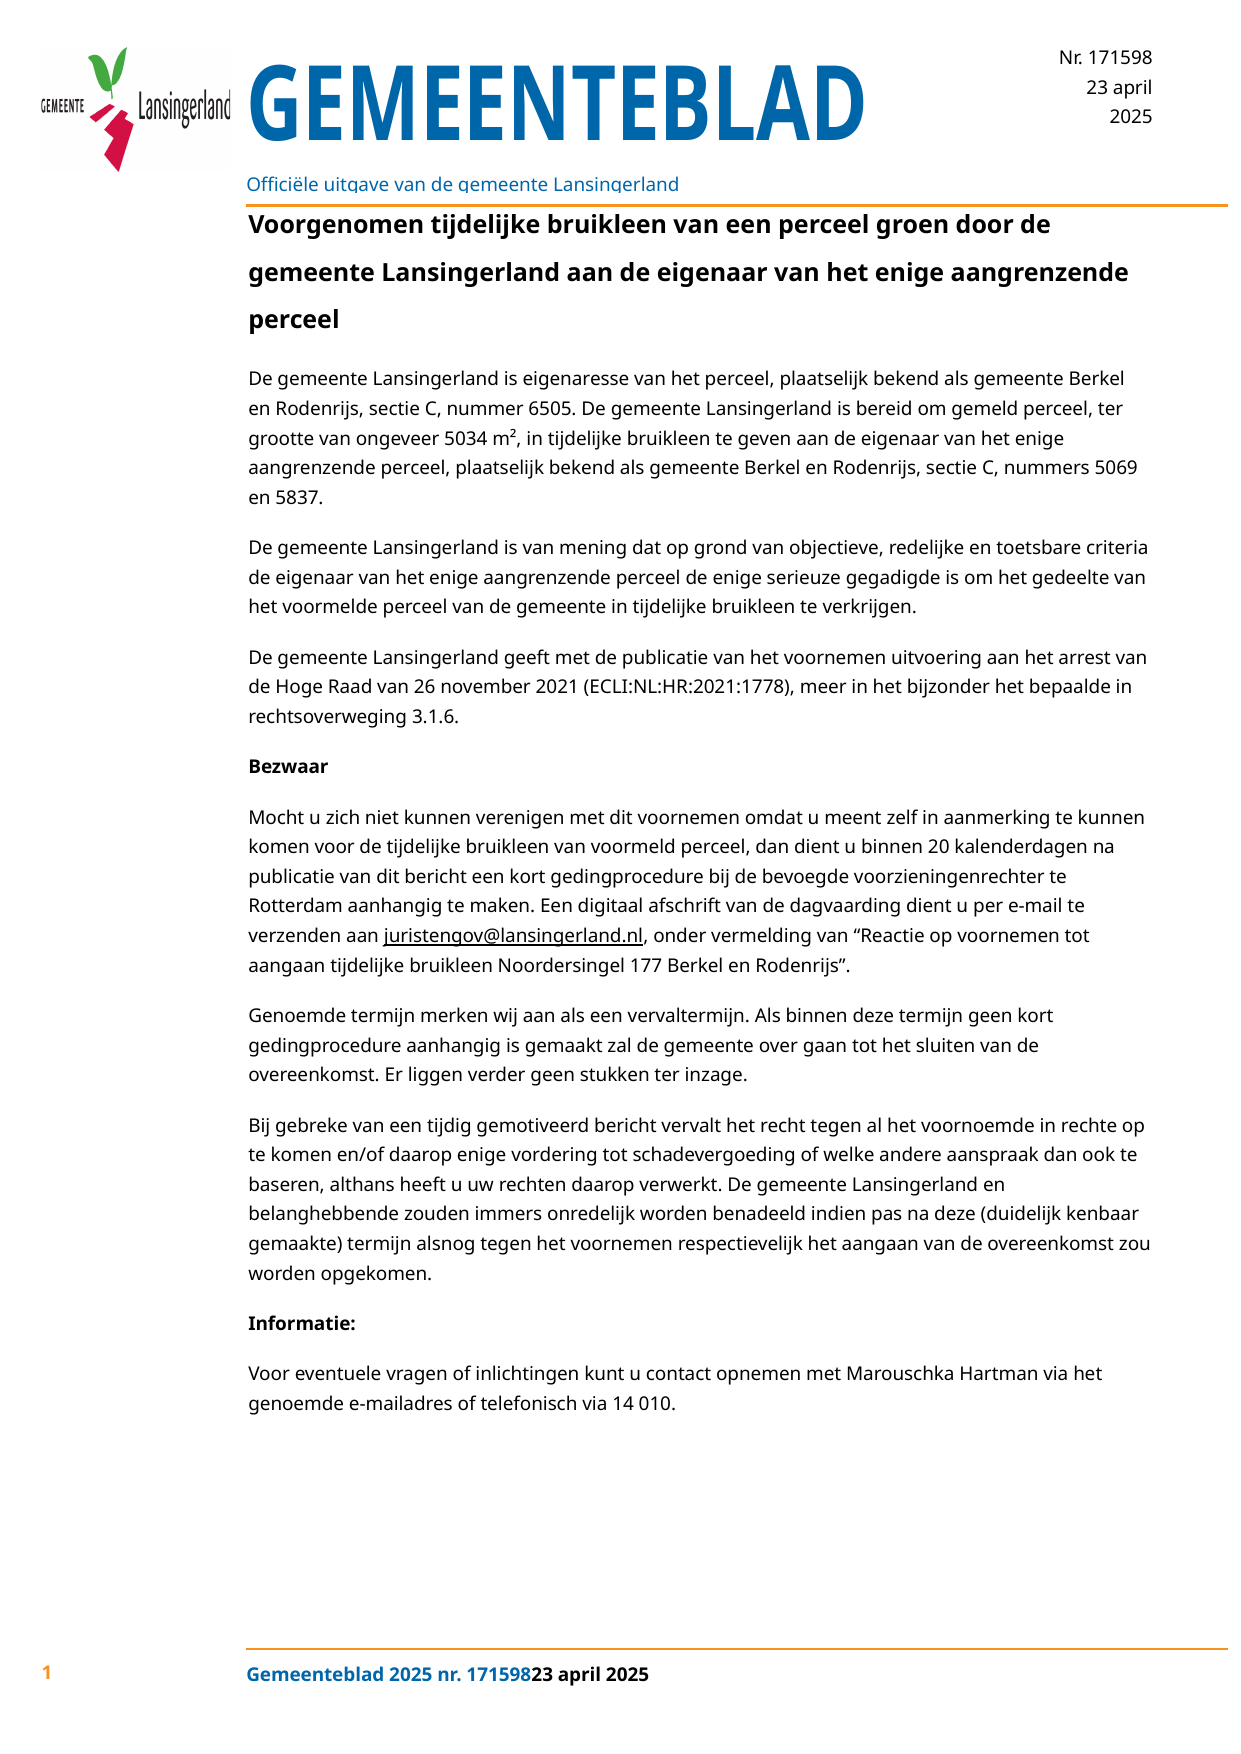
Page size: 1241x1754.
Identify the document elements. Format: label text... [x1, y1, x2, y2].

text Genoemde termijn merken wij aan als een vervaltermijn. Als binnen deze termijn geen kort gedingprocedure aanhangig is gemaakt zal de gemeente over gaan tot het sluiten van de overeenkomst. Er liggen verder geen stukken ter inzage. [248, 1002, 1152, 1087]
picture [41, 47, 231, 172]
text Informatie: [248, 1310, 1152, 1336]
text Bij gebreke van een tijdig gemotiveerd bericht vervalt het recht tegen al het voornoemde in rechte op te komen en/of daarop enige vordering tot schadevergoeding of welke andere aanspraak dan ook te baseren, althans heeft u uw rechten daarop verwerkt. De gemeente Lansingerland en belanghebbende zouden immers onredelijk worden benadeeld indien pas na deze (duidelijk kenbaar gemaakte) termijn alsnog tegen het voornemen respectievelijk het aangaan van de overeenkomst zou worden opgekomen. [248, 1112, 1152, 1285]
text Voor eventuele vragen of inlichtingen kunt u contact opnemen met Marouschka Hartman via het genoemde e-mailadres of telefonisch via 14 010. [248, 1361, 1152, 1416]
text Voorgenomen tijdelijke bruikleen van een perceel groen door de gemeente Lansingerland aan de eigenaar van het enige aangrenzende perceel [248, 207, 1152, 336]
text Bezwaar [248, 753, 1152, 779]
text Mocht u zich niet kunnen verenigen met dit voornemen omdat u meent zelf in aanmerking te kunnen komen voor de tijdelijke bruikleen van voormeld perceel, dan dient u binnen 20 kalenderdagen na publicatie van dit bericht een kort gedingprocedure bij de bevoegde voorzieningenrechter te Rotterdam aanhangig te maken. Een digitaal afschrift van de dagvaarding dient u per e-mail te verzenden aan juristengov@lansingerland.nl, onder vermelding van “Reactie op voornemen tot aangaan tijdelijke bruikleen Noordersingel 177 Berkel en Rodenrijs”. [248, 804, 1152, 977]
text De gemeente Lansingerland is eigenaresse van het perceel, plaatselijk bekend als gemeente Berkel en Rodenrijs, sectie C, nummer 6505. De gemeente Lansingerland is bereid om gemeld perceel, ter grootte van ongeveer 5034 m², in tijdelijke bruikleen te geven aan de eigenaar van het enige aangrenzende perceel, plaatselijk bekend als gemeente Berkel en Rodenrijs, sectie C, nummers 5069 en 5837. [248, 366, 1152, 509]
text De gemeente Lansingerland geeft met de publicatie van het voornemen uitvoering aan het arrest van de Hoge Raad van 26 november 2021 (ECLI:NL:HR:2021:1778), meer in het bijzonder het bepaalde in rechtsoverweging 3.1.6. [248, 644, 1152, 729]
text De gemeente Lansingerland is van mening dat op grond van objectieve, redelijke en toetsbare criteria de eigenaar van het enige aangrenzende perceel de enige serieuze gegadigde is om het gedeelte van het voormelde perceel van de gemeente in tijdelijke bruikleen te verkrijgen. [248, 534, 1152, 619]
